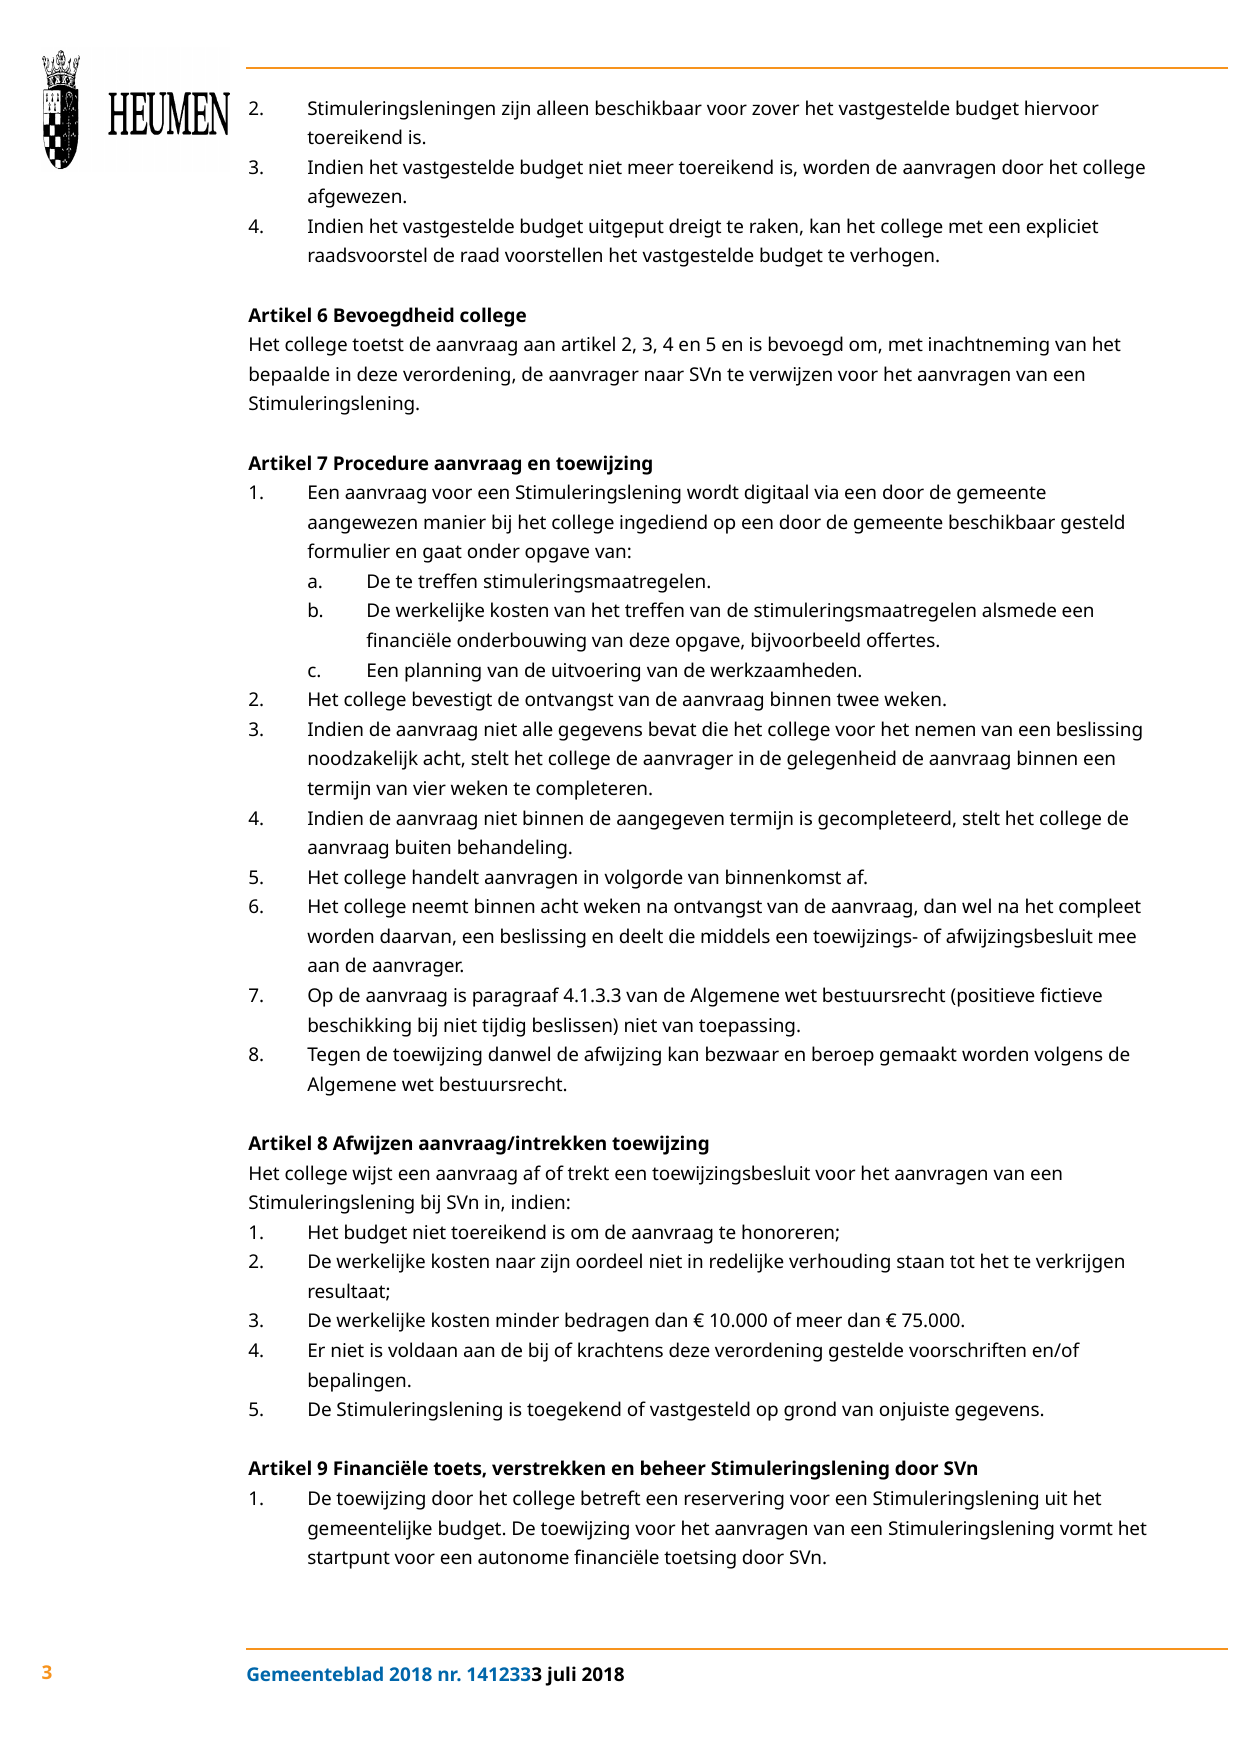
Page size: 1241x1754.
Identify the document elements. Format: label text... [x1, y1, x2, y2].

text Artikel 9 Financiële toets, verstrekken en beheer Stimuleringslening door SVn [248, 1456, 1152, 1481]
list Het budget niet toereikend is om de aanvraag te honoreren; [248, 1219, 1152, 1245]
list Indien het vastgestelde budget uitgeput dreigt te raken, kan het college met een expliciet raadsvoorstel de raad voorstellen het vastgestelde budget te verhogen. [248, 213, 1152, 268]
list De werkelijke kosten naar zijn oordeel niet in redelijke verhouding staan tot het te verkrijgen resultaat; [248, 1248, 1152, 1304]
picture [41, 47, 231, 172]
list De te treffen stimuleringsmaatregelen. [307, 568, 1152, 594]
list Indien het vastgestelde budget niet meer toereikend is, worden de aanvragen door het college afgewezen. [248, 154, 1152, 209]
text Het college wijst een aanvraag af of trekt een toewijzingsbesluit voor het aanvragen van een Stimuleringslening bij SVn in, indien: [248, 1160, 1152, 1215]
text Het college toetst de aanvraag aan artikel 2, 3, 4 en 5 en is bevoegd om, met inachtneming van het bepaalde in deze verordening, de aanvrager naar SVn te verwijzen voor het aanvragen van een Stimuleringslening. [248, 331, 1152, 416]
list Tegen de toewijzing danwel de afwijzing kan bezwaar en beroep gemaakt worden volgens de Algemene wet bestuursrecht. [248, 1041, 1152, 1097]
list Het college handelt aanvragen in volgorde van binnenkomst af. [248, 864, 1152, 890]
list De werkelijke kosten van het treffen van de stimuleringsmaatregelen alsmede een financiële onderbouwing van deze opgave, bijvoorbeeld offertes. [307, 598, 1152, 653]
list Een planning van de uitvoering van de werkzaamheden. [307, 657, 1152, 683]
text Artikel 7 Procedure aanvraag en toewijzing [248, 450, 1152, 476]
list Indien de aanvraag niet alle gegevens bevat die het college voor het nemen van een beslissing noodzakelijk acht, stelt het college de aanvrager in de gelegenheid de aanvraag binnen een termijn van vier weken te completeren. [248, 716, 1152, 801]
list Het college neemt binnen acht weken na ontvangst van de aanvraag, dan wel na het compleet worden daarvan, een beslissing en deelt die middels een toewijzings- of afwijzingsbesluit mee aan de aanvrager. [248, 893, 1152, 978]
text Artikel 8 Afwijzen aanvraag/intrekken toewijzing [248, 1130, 1152, 1156]
text Artikel 6 Bevoegdheid college [248, 302, 1152, 328]
list Het college bevestigt de ontvangst van de aanvraag binnen twee weken. [248, 686, 1152, 712]
list Een aanvraag voor een Stimuleringslening wordt digitaal via een door de gemeente aangewezen manier bij het college ingediend op een door de gemeente beschikbaar gesteld formulier en gaat onder opgave van: [248, 479, 1152, 564]
list Op de aanvraag is paragraaf 4.1.3.3 van de Algemene wet bestuursrecht (positieve fictieve beschikking bij niet tijdig beslissen) niet van toepassing. [248, 982, 1152, 1038]
list De Stimuleringslening is toegekend of vastgesteld op grond van onjuiste gegevens. [248, 1396, 1152, 1422]
list De toewijzing door het college betreft een reservering voor een Stimuleringslening uit het gemeentelijke budget. De toewijzing voor het aanvragen van een Stimuleringslening vormt het startpunt voor een autonome financiële toetsing door SVn. [248, 1485, 1152, 1570]
list Er niet is voldaan aan de bij of krachtens deze verordening gestelde voorschriften en/of bepalingen. [248, 1337, 1152, 1393]
list Indien de aanvraag niet binnen de aangegeven termijn is gecompleteerd, stelt het college de aanvraag buiten behandeling. [248, 805, 1152, 860]
list De werkelijke kosten minder bedragen dan € 10.000 of meer dan € 75.000. [248, 1308, 1152, 1333]
list Stimuleringsleningen zijn alleen beschikbaar voor zover het vastgestelde budget hiervoor toereikend is. [248, 95, 1152, 150]
